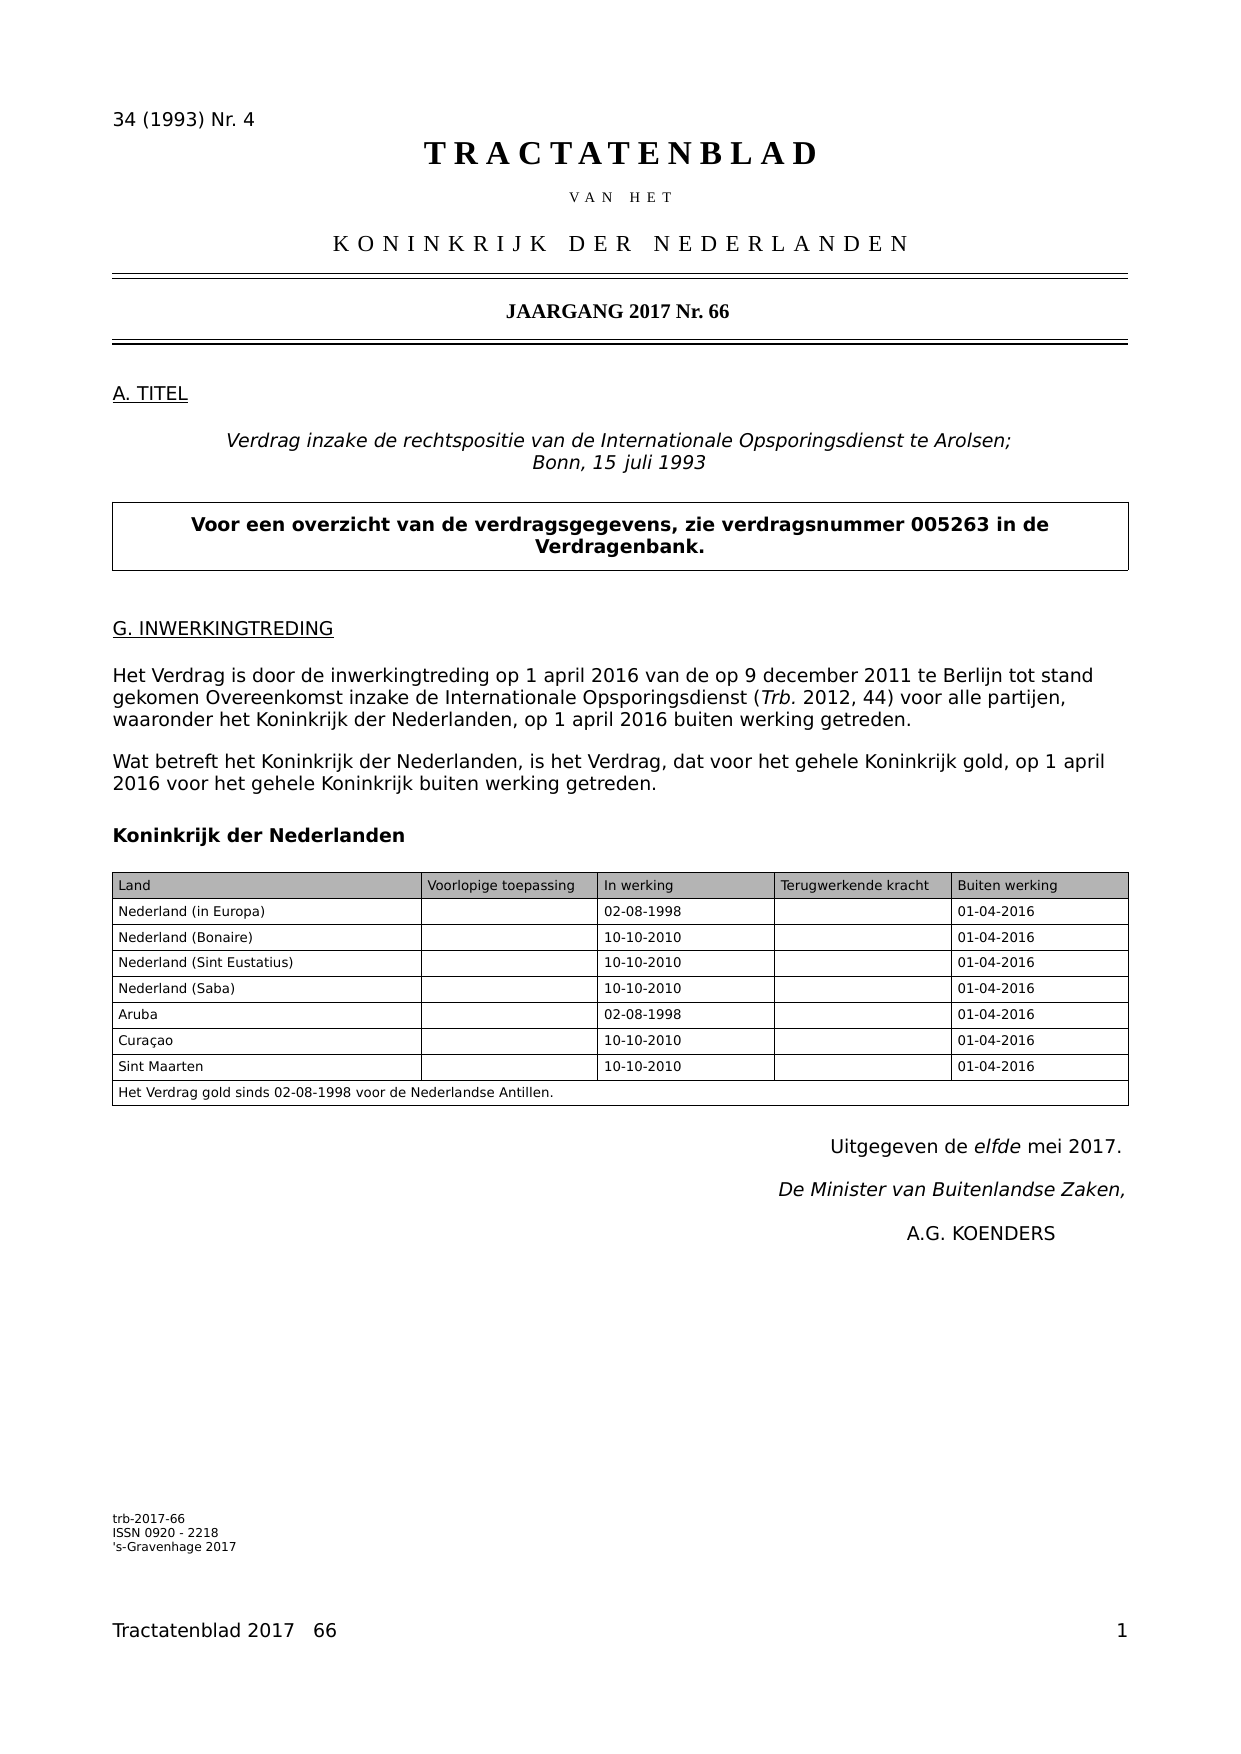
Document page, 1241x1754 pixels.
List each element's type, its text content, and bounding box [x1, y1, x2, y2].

table_cell [422, 1029, 597, 1053]
text 's-Gravenhage 2017 [112, 1540, 346, 1554]
table_cell 10-10-2010 [598, 925, 774, 950]
table_cell Het Verdrag gold sinds 02-08-1998 voor de Nederlandse Antillen. [113, 1081, 1128, 1105]
table_header In werking [598, 873, 774, 898]
text 34 (1993) Nr. 4 [112, 109, 1128, 131]
table_cell [775, 1029, 951, 1053]
table_header Voorlopige toepassing [422, 873, 597, 898]
table_cell Curaçao [113, 1029, 421, 1053]
text Verdrag inzake de rechtspositie van de Internationale Opsporingsdienst te Arolsen; [112, 430, 1128, 452]
table_cell 02-08-1998 [598, 899, 774, 924]
table_cell [422, 951, 597, 976]
table_cell 01-04-2016 [952, 925, 1128, 950]
table_cell [422, 925, 597, 950]
text VAN HET [112, 189, 1128, 206]
table_cell [775, 977, 951, 1002]
table_cell [775, 1055, 951, 1079]
text Het Verdrag is door de inwerkingtreding op 1 april 2016 van de op 9 december 2011 te Berlijn tot stand gekomen Overeenkomst inzake de Internationale Opsporingsdienst (Trb. 2012, 44) voor alle partijen, waaronder het Koninkrijk der Nederlanden, op 1 april 2016 buiten werking getreden. [112, 665, 1128, 731]
table_cell 01-04-2016 [952, 1055, 1128, 1079]
table_header Buiten werking [952, 873, 1128, 898]
table_cell 01-04-2016 [952, 1029, 1128, 1053]
text trb-2017-66 [112, 1512, 346, 1526]
subtitle Koninkrijk der Nederlanden [112, 825, 1128, 847]
text ISSN 0920 - 2218 [112, 1526, 346, 1540]
text KONINKRIJK DER NEDERLANDEN [112, 229, 1128, 256]
table_cell Nederland (Bonaire) [113, 925, 421, 950]
text Wat betreft het Koninkrijk der Nederlanden, is het Verdrag, dat voor het gehele Koninkrijk gold, op 1 april 2016 voor het gehele Koninkrijk buiten werking getreden. [112, 751, 1128, 795]
table_cell [775, 951, 951, 976]
text JAARGANG 2017 Nr. 66 [112, 299, 1128, 323]
subtitle A. TITEL [112, 383, 1128, 405]
table_cell 10-10-2010 [598, 1055, 774, 1079]
table_cell Aruba [113, 1003, 421, 1028]
table_cell Nederland (Saba) [113, 977, 421, 1002]
table_header Terugwerkende kracht [775, 873, 951, 898]
table_cell [775, 1003, 951, 1028]
table_cell [422, 977, 597, 1002]
table_cell [775, 925, 951, 950]
text TRACTATENBLAD [112, 133, 1128, 172]
table_cell 02-08-1998 [598, 1003, 774, 1028]
text Uitgegeven de elfde mei 2017. [112, 1136, 1128, 1158]
table_cell [775, 899, 951, 924]
table_header Land [113, 873, 421, 898]
table_cell [422, 899, 597, 924]
table_cell [422, 1003, 597, 1028]
table_cell 01-04-2016 [952, 899, 1128, 924]
table_cell Sint Maarten [113, 1055, 421, 1079]
table_cell 10-10-2010 [598, 977, 774, 1002]
table_cell Nederland (Sint Eustatius) [113, 951, 421, 976]
text De Minister van Buitenlandse Zaken, A.G. KOENDERS [112, 1178, 1128, 1244]
table_cell Nederland (in Europa) [113, 899, 421, 924]
table_cell 01-04-2016 [952, 1003, 1128, 1028]
table_cell 01-04-2016 [952, 951, 1128, 976]
subtitle G. INWERKINGTREDING [112, 618, 1128, 640]
table_cell 01-04-2016 [952, 977, 1128, 1002]
text Bonn, 15 juli 1993 [112, 452, 1128, 474]
table_cell 10-10-2010 [598, 1029, 774, 1053]
table_cell [422, 1055, 597, 1079]
table_cell 10-10-2010 [598, 951, 774, 976]
